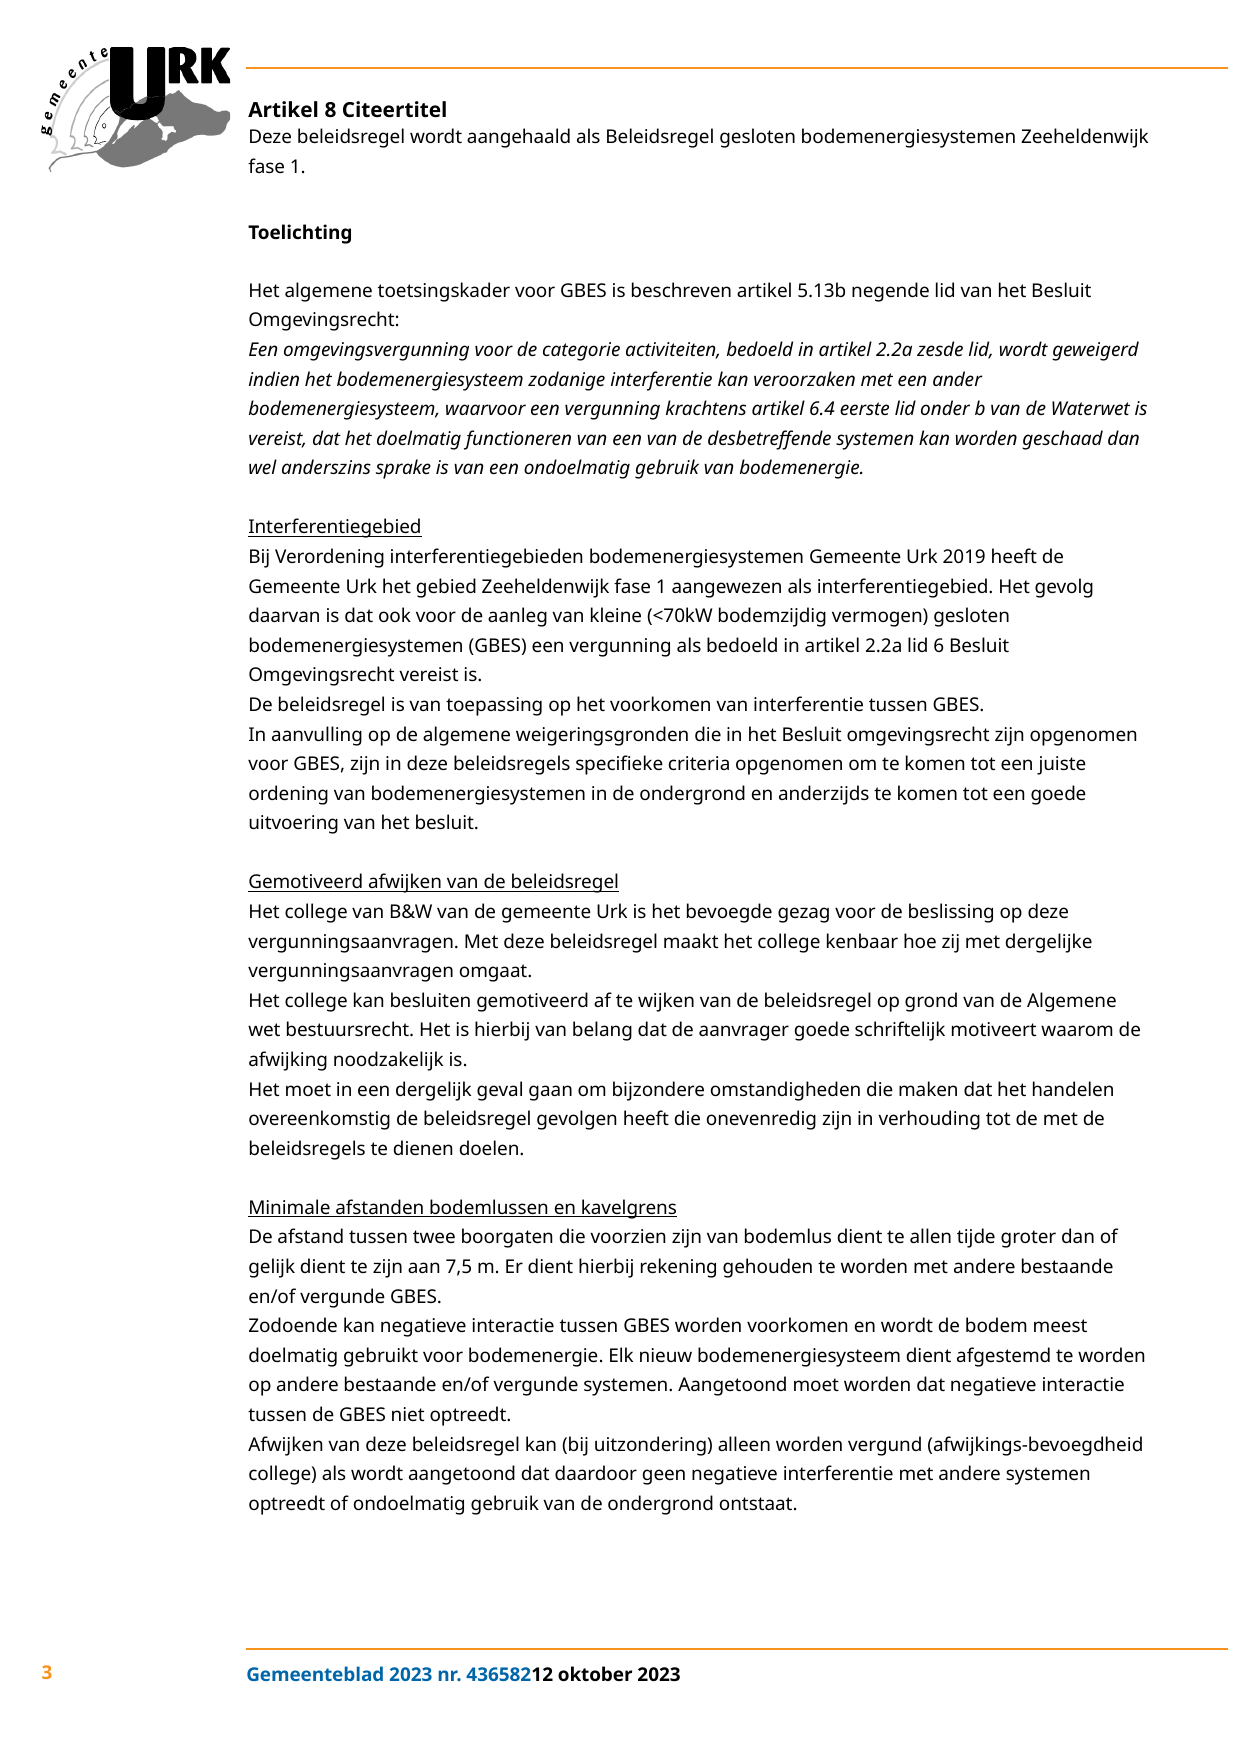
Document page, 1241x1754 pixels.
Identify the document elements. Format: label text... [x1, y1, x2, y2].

text Deze beleidsregel wordt aangehaald als Beleidsregel gesloten bodemenergiesystemen Zeeheldenwijk fase 1. [248, 123, 1152, 178]
text Bij Verordening interferentiegebieden bodemenergiesystemen Gemeente Urk 2019 heeft de Gemeente Urk het gebied Zeeheldenwijk fase 1 aangewezen als interferentiegebied. Het gevolg daarvan is dat ook voor de aanleg van kleine (<70kW bodemzijdig vermogen) gesloten bodemenergiesystemen (GBES) een vergunning als bedoeld in artikel 2.2a lid 6 Besluit Omgevingsrecht vereist is. [248, 543, 1152, 687]
text Gemotiveerd afwijken van de beleidsregel [248, 869, 1152, 894]
text Artikel 8 Citeertitel [248, 95, 1152, 123]
text Het college van B&W van de gemeente Urk is het bevoegde gezag voor de beslissing op deze vergunningsaanvragen. Met deze beleidsregel maakt het college kenbaar hoe zij met dergelijke vergunningsaanvragen omgaat. [248, 898, 1152, 983]
text Het moet in een dergelijk geval gaan om bijzondere omstandigheden die maken dat het handelen overeenkomstig de beleidsregel gevolgen heeft die onevenredig zijn in verhouding tot de met de beleidsregels te dienen doelen. [248, 1076, 1152, 1161]
text Toelichting [248, 208, 1152, 248]
text Zodoende kan negatieve interactie tussen GBES worden voorkomen en wordt de bodem meest doelmatig gebruikt voor bodemenergie. Elk nieuw bodemenergiesysteem dient afgestemd te worden op andere bestaande en/of vergunde systemen. Aangetoond moet worden dat negatieve interactie tussen de GBES niet optreedt. [248, 1312, 1152, 1427]
text Interferentiegebied [248, 514, 1152, 539]
picture [41, 47, 231, 172]
text De afstand tussen twee boorgaten die voorzien zijn van bodemlus dient te allen tijde groter dan of gelijk dient te zijn aan 7,5 m. Er dient hierbij rekening gehouden te worden met andere bestaande en/of vergunde GBES. [248, 1224, 1152, 1308]
text Minimale afstanden bodemlussen en kavelgrens [248, 1194, 1152, 1220]
text Afwijken van deze beleidsregel kan (bij uitzondering) alleen worden vergund (afwijkings-bevoegdheid college) als wordt aangetoond dat daardoor geen negatieve interferentie met andere systemen optreedt of ondoelmatig gebruik van de ondergrond ontstaat. [248, 1431, 1152, 1516]
text Een omgevingsvergunning voor de categorie activiteiten, bedoeld in artikel 2.2a zesde lid, wordt geweigerd indien het bodemenergiesysteem zodanige interferentie kan veroorzaken met een ander bodemenergiesysteem, waarvoor een vergunning krachtens artikel 6.4 eerste lid onder b van de Waterwet is vereist, dat het doelmatig functioneren van een van de desbetreffende systemen kan worden geschaad dan wel anderszins sprake is van een ondoelmatig gebruik van bodemenergie. [248, 336, 1152, 480]
text De beleidsregel is van toepassing op het voorkomen van interferentie tussen GBES. [248, 691, 1152, 717]
text Het algemene toetsingskader voor GBES is beschreven artikel 5.13b negende lid van het Besluit Omgevingsrecht: [248, 277, 1152, 332]
text In aanvulling op de algemene weigeringsgronden die in het Besluit omgevingsrecht zijn opgenomen voor GBES, zijn in deze beleidsregels specifieke criteria opgenomen om te komen tot een juiste ordening van bodemenergiesystemen in de ondergrond en anderzijds te komen tot een goede uitvoering van het besluit. [248, 721, 1152, 835]
text Het college kan besluiten gemotiveerd af te wijken van de beleidsregel op grond van de Algemene wet bestuursrecht. Het is hierbij van belang dat de aanvrager goede schriftelijk motiveert waarom de afwijking noodzakelijk is. [248, 987, 1152, 1072]
